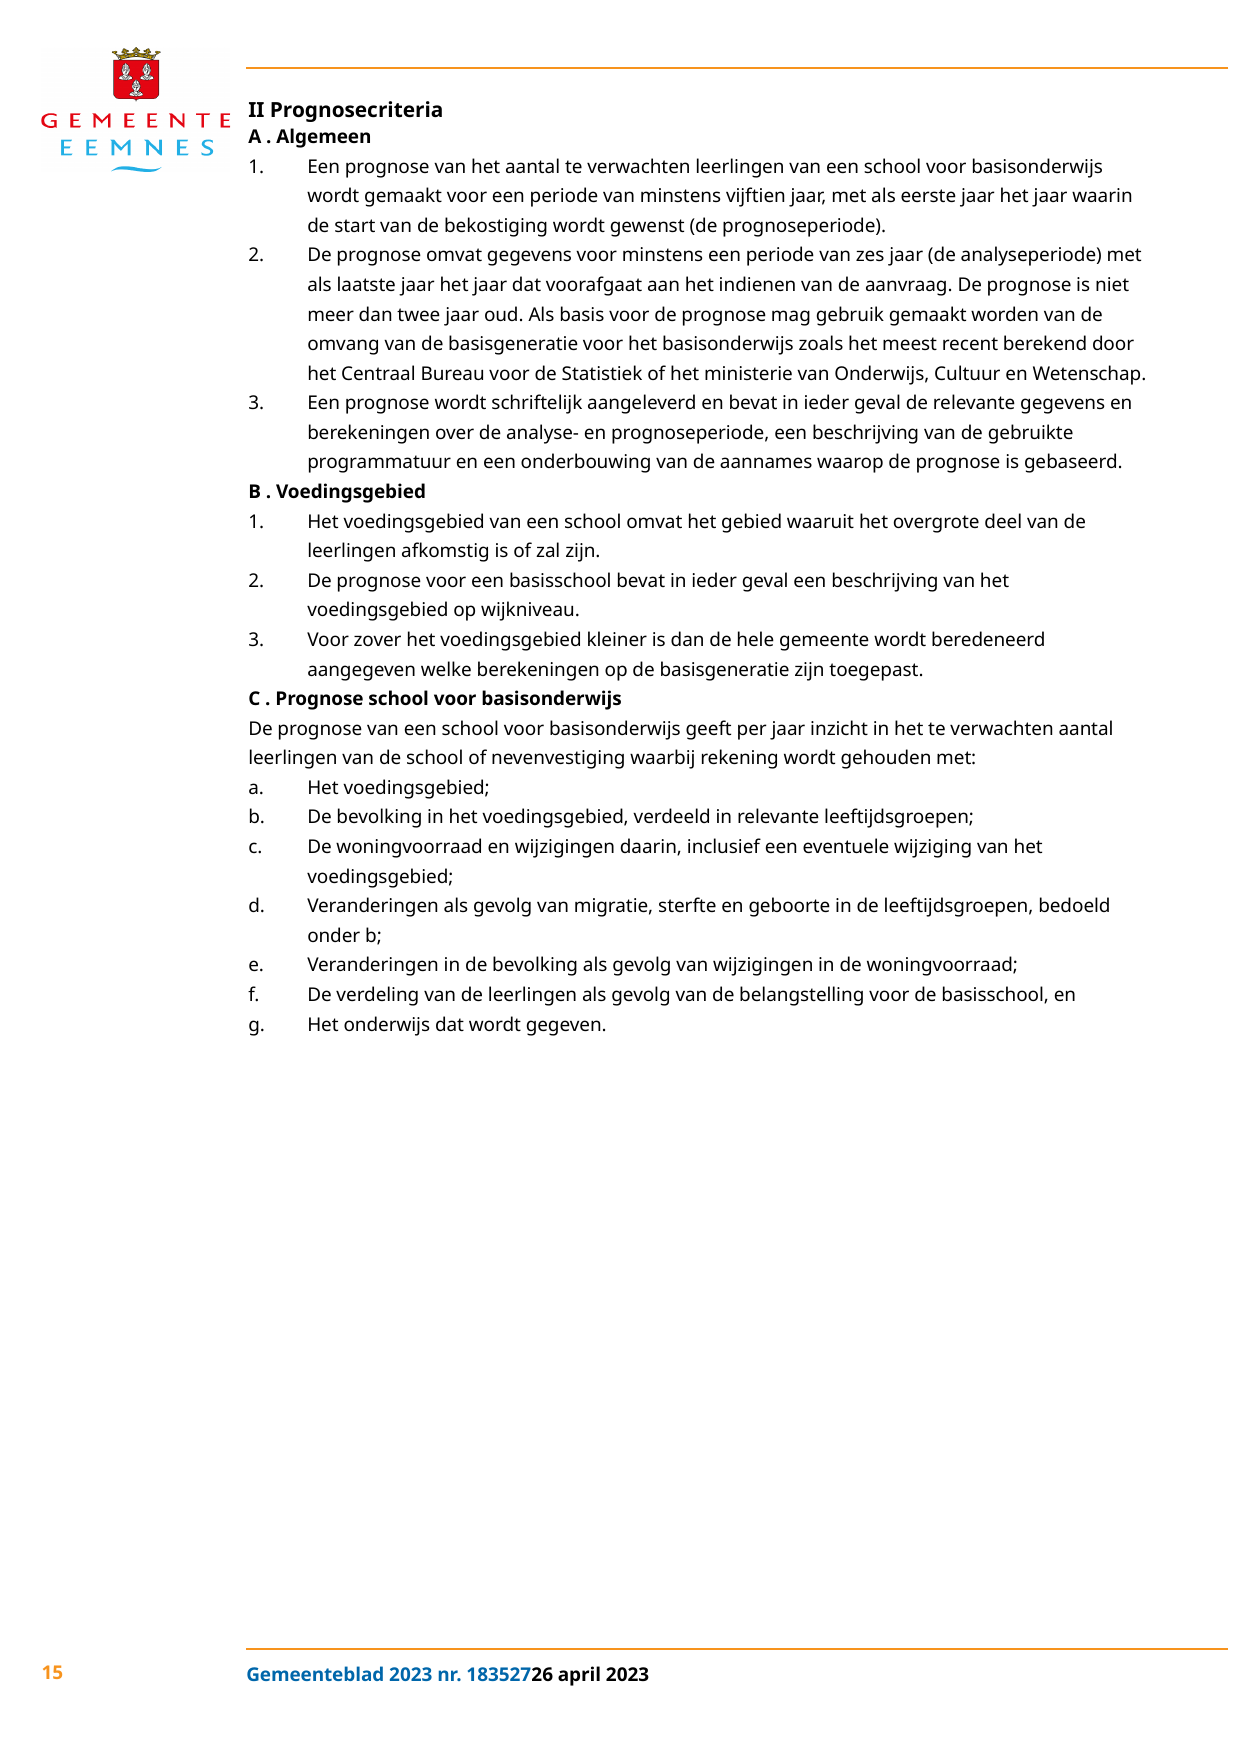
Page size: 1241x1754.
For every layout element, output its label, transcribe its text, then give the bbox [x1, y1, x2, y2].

list Veranderingen als gevolg van migratie, sterfte en geboorte in de leeftijdsgroepen, bedoeld onder b; [248, 892, 1152, 948]
list Veranderingen in de bevolking als gevolg van wijzigingen in de woningvoorraad; [248, 952, 1152, 977]
text C . Prognose school voor basisonderwijs [248, 685, 1152, 711]
text II Prognosecriteria [248, 95, 1152, 123]
text De prognose van een school voor basisonderwijs geeft per jaar inzicht in het te verwachten aantal leerlingen van de school of nevenvestiging waarbij rekening wordt gehouden met: [248, 715, 1152, 770]
list De prognose voor een basisschool bevat in ieder geval een beschrijving van het voedingsgebied op wijkniveau. [248, 567, 1152, 622]
list Het voedingsgebied van een school omvat het gebied waaruit het overgrote deel van de leerlingen afkomstig is of zal zijn. [248, 508, 1152, 563]
list Het onderwijs dat wordt gegeven. [248, 1011, 1152, 1037]
list Het voedingsgebied; [248, 774, 1152, 800]
text B . Voedingsgebied [248, 478, 1152, 504]
list De bevolking in het voedingsgebied, verdeeld in relevante leeftijdsgroepen; [248, 804, 1152, 829]
list Een prognose wordt schriftelijk aangeleverd en bevat in ieder geval de relevante gegevens en berekeningen over de analyse- en prognoseperiode, een beschrijving van de gebruikte programmatuur en een onderbouwing van de aannames waarop de prognose is gebaseerd. [248, 389, 1152, 474]
list De prognose omvat gegevens voor minstens een periode van zes jaar (de analyseperiode) met als laatste jaar het jaar dat voorafgaat aan het indienen van de aanvraag. De prognose is niet meer dan twee jaar oud. Als basis voor de prognose mag gebruik gemaakt worden van de omvang van de basisgeneratie voor het basisonderwijs zoals het meest recent berekend door het Centraal Bureau voor de Statistiek of het ministerie van Onderwijs, Cultuur en Wetenschap. [248, 242, 1152, 386]
list Voor zover het voedingsgebied kleiner is dan de hele gemeente wordt beredeneerd aangegeven welke berekeningen op de basisgeneratie zijn toegepast. [248, 626, 1152, 682]
text A . Algemeen [248, 123, 1152, 149]
picture [41, 47, 231, 172]
list De verdeling van de leerlingen als gevolg van de belangstelling voor de basisschool, en [248, 981, 1152, 1007]
list De woningvoorraad en wijzigingen daarin, inclusief een eventuele wijziging van het voedingsgebied; [248, 833, 1152, 889]
list Een prognose van het aantal te verwachten leerlingen van een school voor basisonderwijs wordt gemaakt voor een periode van minstens vijftien jaar, met als eerste jaar het jaar waarin de start van de bekostiging wordt gewenst (de prognoseperiode). [248, 153, 1152, 238]
